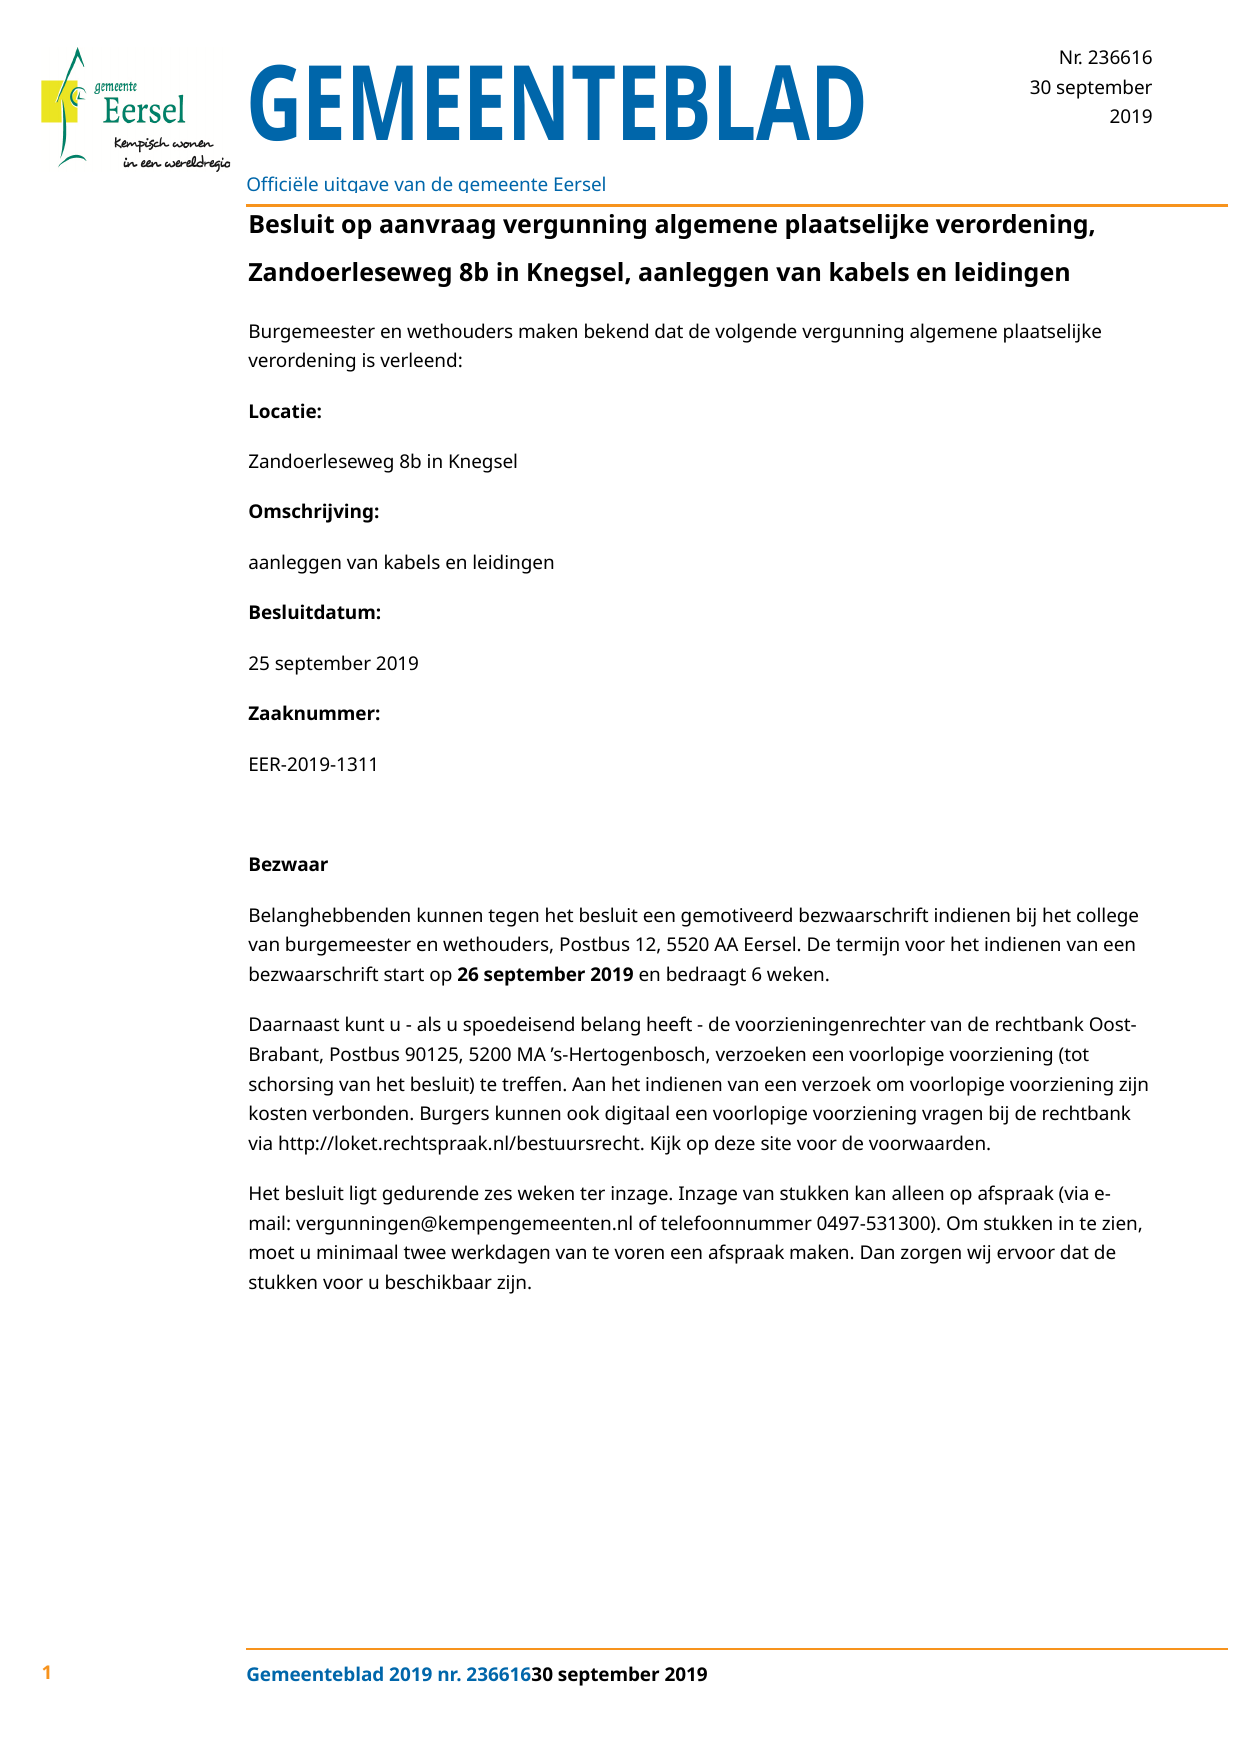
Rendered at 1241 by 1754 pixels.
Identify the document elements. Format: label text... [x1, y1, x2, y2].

text Belanghebbenden kunnen tegen het besluit een gemotiveerd bezwaarschrift indienen bij het college van burgemeester en wethouders, Postbus 12, 5520 AA Eersel. De termijn voor het indienen van een bezwaarschrift start op 26 september 2019 en bedraagt 6 weken. [248, 902, 1152, 987]
text 25 september 2019 [248, 650, 1152, 676]
text Besluit op aanvraag vergunning algemene plaatselijke verordening, Zandoerleseweg 8b in Knegsel, aanleggen van kabels en leidingen [248, 207, 1152, 288]
text Zandoerleseweg 8b in Knegsel [248, 448, 1152, 474]
text Locatie: [248, 398, 1152, 424]
text EER-2019-1311 [248, 751, 1152, 777]
text Daarnaast kunt u - als u spoedeisend belang heeft - de voorzieningenrechter van de rechtbank Oost-Brabant, Postbus 90125, 5200 MA ’s-Hertogenbosch, verzoeken een voorlopige voorziening (tot schorsing van het besluit) te treffen. Aan het indienen van een verzoek om voorlopige voorziening zijn kosten verbonden. Burgers kunnen ook digitaal een voorlopige voorziening vragen bij de rechtbank via http://loket.rechtspraak.nl/bestuursrecht. Kijk op deze site voor de voorwaarden. [248, 1012, 1152, 1156]
text Omschrijving: [248, 499, 1152, 524]
text Zaaknummer: [248, 700, 1152, 726]
text aanleggen van kabels en leidingen [248, 549, 1152, 575]
text Bezwaar [248, 852, 1152, 877]
text Burgemeester en wethouders maken bekend dat de volgende vergunning algemene plaatselijke verordening is verleend: [248, 318, 1152, 373]
text Het besluit ligt gedurende zes weken ter inzage. Inzage van stukken kan alleen op afspraak (via e-mail: vergunningen@kempengemeenten.nl of telefoonnummer 0497-531300). Om stukken in te zien, moet u minimaal twee werkdagen van te voren een afspraak maken. Dan zorgen wij ervoor dat de stukken voor u beschikbaar zijn. [248, 1180, 1152, 1295]
text Besluitdatum: [248, 599, 1152, 625]
picture [41, 47, 231, 172]
